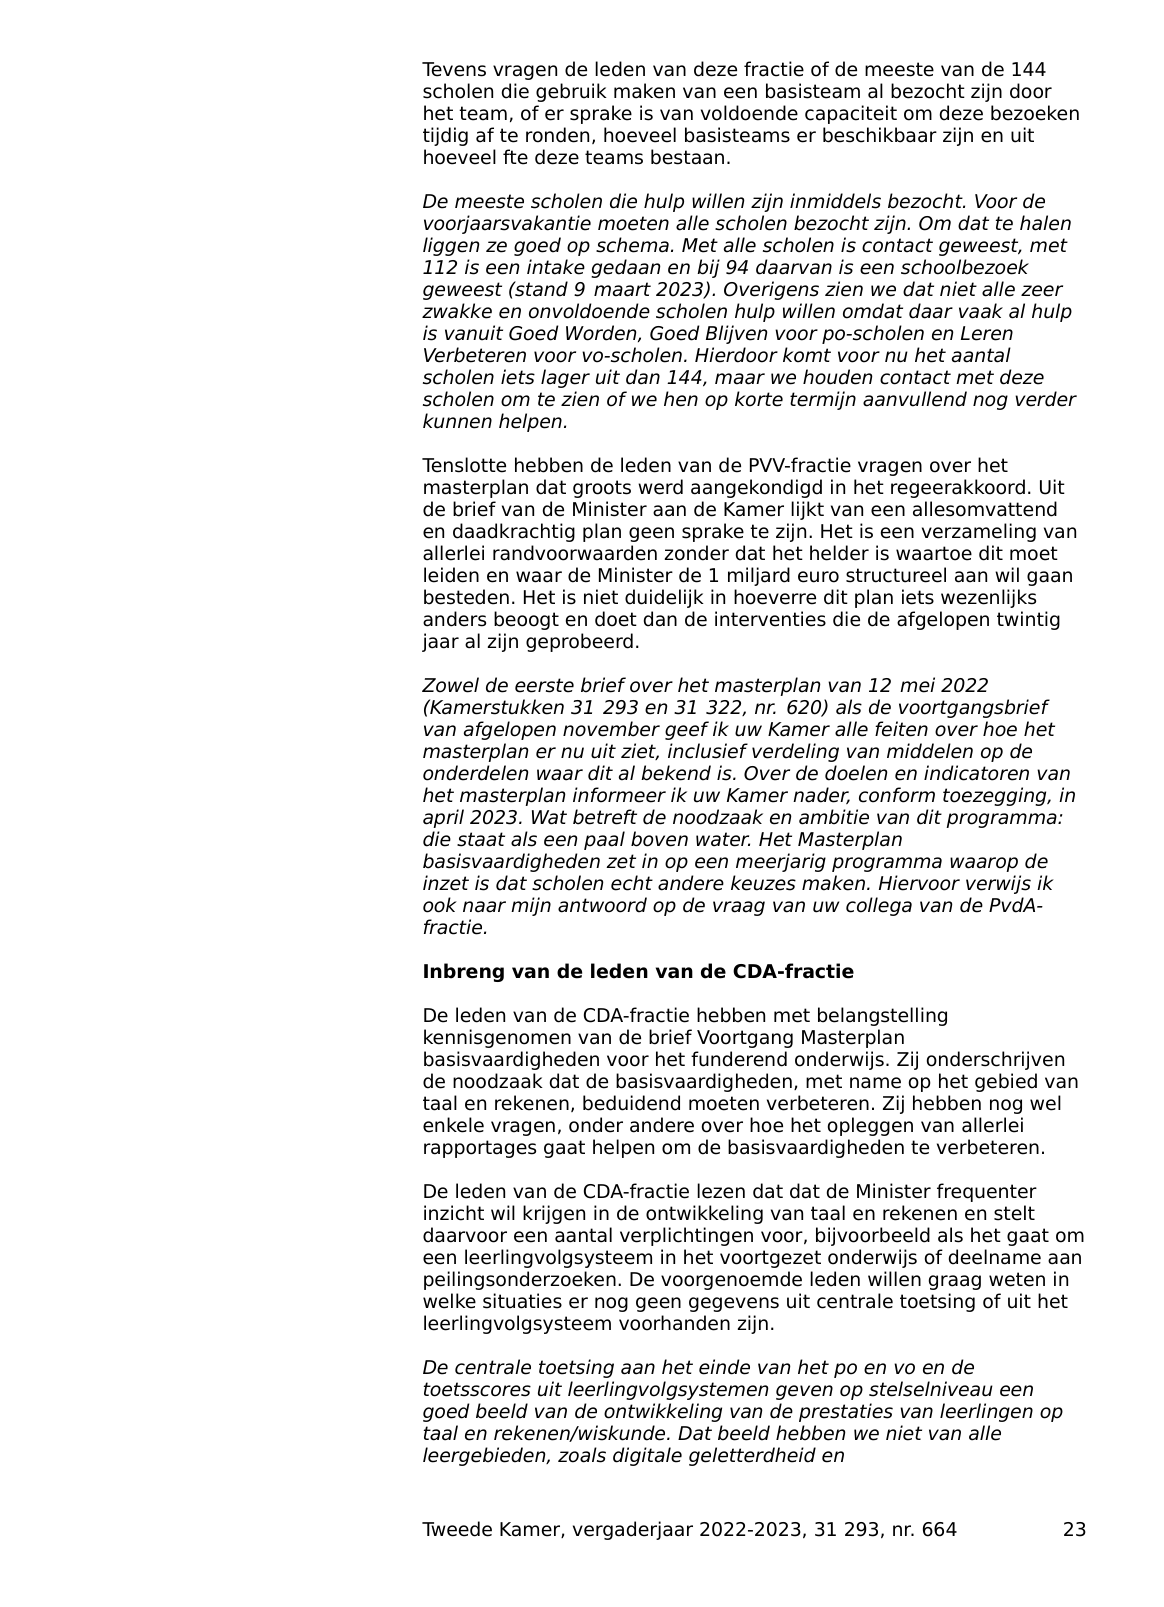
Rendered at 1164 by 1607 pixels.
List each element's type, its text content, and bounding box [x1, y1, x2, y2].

text De leden van de CDA-fractie lezen dat dat de Minister frequenter inzicht wil krijgen in de ontwikkeling van taal en rekenen en stelt daarvoor een aantal verplichtingen voor, bijvoorbeeld als het gaat om een leerlingvolgsysteem in het voortgezet onderwijs of deelname aan peilingsonderzoeken. De voorgenoemde leden willen graag weten in welke situaties er nog geen gegevens uit centrale toetsing of uit het leerlingvolgsysteem voorhanden zijn. [422, 1181, 1087, 1335]
text De leden van de CDA-fractie hebben met belangstelling kennisgenomen van de brief Voortgang Masterplan basisvaardigheden voor het funderend onderwijs. Zij onderschrijven de noodzaak dat de basisvaardigheden, met name op het gebied van taal en rekenen, beduidend moeten verbeteren. Zij hebben nog wel enkele vragen, onder andere over hoe het opleggen van allerlei rapportages gaat helpen om de basisvaardigheden te verbeteren. [422, 1005, 1087, 1159]
text Tenslotte hebben de leden van de PVV-fractie vragen over het masterplan dat groots werd aangekondigd in het regeerakkoord. Uit de brief van de Minister aan de Kamer lijkt van een allesomvattend en daadkrachtig plan geen sprake te zijn. Het is een verzameling van allerlei randvoorwaarden zonder dat het helder is waartoe dit moet leiden en waar de Minister de 1 miljard euro structureel aan wil gaan besteden. Het is niet duidelijk in hoeverre dit plan iets wezenlijks anders beoogt en doet dan de interventies die de afgelopen twintig jaar al zijn geprobeerd. [422, 455, 1087, 653]
subtitle Inbreng van de leden van de CDA-fractie [422, 961, 1087, 983]
text Tevens vragen de leden van deze fractie of de meeste van de 144 scholen die gebruik maken van een basisteam al bezocht zijn door het team, of er sprake is van voldoende capaciteit om deze bezoeken tijdig af te ronden, hoeveel basisteams er beschikbaar zijn en uit hoeveel fte deze teams bestaan. [422, 59, 1087, 169]
text Zowel de eerste brief over het masterplan van 12 mei 2022 (Kamerstukken 31 293 en 31 322, nr. 620) als de voortgangsbrief van afgelopen november geef ik uw Kamer alle feiten over hoe het masterplan er nu uit ziet, inclusief verdeling van middelen op de onderdelen waar dit al bekend is. Over de doelen en indicatoren van het masterplan informeer ik uw Kamer nader, conform toezegging, in april 2023. Wat betreft de noodzaak en ambitie van dit programma: die staat als een paal boven water. Het Masterplan basisvaardigheden zet in op een meerjarig programma waarop de inzet is dat scholen echt andere keuzes maken. Hiervoor verwijs ik ook naar mijn antwoord op de vraag van uw collega van de PvdA-fractie. [422, 675, 1087, 939]
text De centrale toetsing aan het einde van het po en vo en de toetsscores uit leerlingvolgsystemen geven op stelselniveau een goed beeld van de ontwikkeling van de prestaties van leerlingen op taal en rekenen/wiskunde. Dat beeld hebben we niet van alle leergebieden, zoals digitale geletterdheid en [422, 1357, 1087, 1467]
text De meeste scholen die hulp willen zijn inmiddels bezocht. Voor de voorjaarsvakantie moeten alle scholen bezocht zijn. Om dat te halen liggen ze goed op schema. Met alle scholen is contact geweest, met 112 is een intake gedaan en bij 94 daarvan is een schoolbezoek geweest (stand 9 maart 2023). Overigens zien we dat niet alle zeer zwakke en onvoldoende scholen hulp willen omdat daar vaak al hulp is vanuit Goed Worden, Goed Blijven voor po-scholen en Leren Verbeteren voor vo-scholen. Hierdoor komt voor nu het aantal scholen iets lager uit dan 144, maar we houden contact met deze scholen om te zien of we hen op korte termijn aanvullend nog verder kunnen helpen. [422, 191, 1087, 433]
